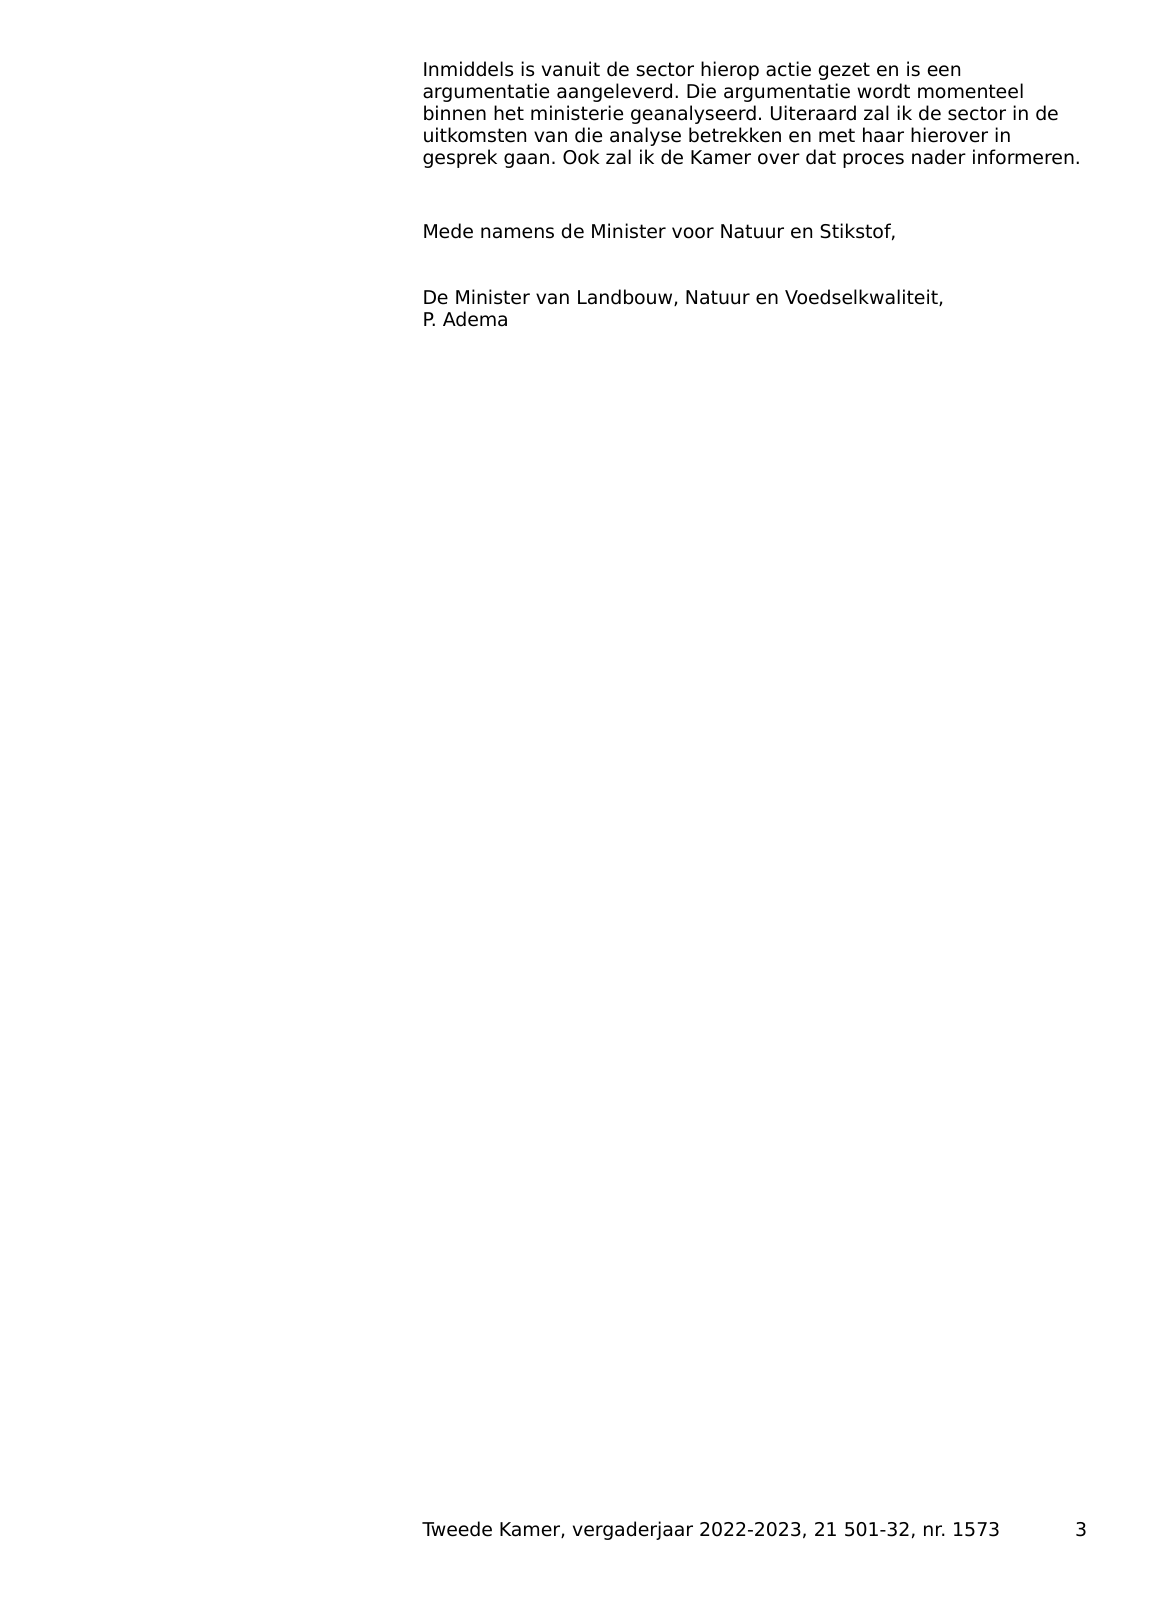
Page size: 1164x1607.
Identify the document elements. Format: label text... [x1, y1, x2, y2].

text De Minister van Landbouw, Natuur en Voedselkwaliteit, P. Adema [422, 287, 1087, 331]
text Inmiddels is vanuit de sector hierop actie gezet en is een argumentatie aangeleverd. Die argumentatie wordt momenteel binnen het ministerie geanalyseerd. Uiteraard zal ik de sector in de uitkomsten van die analyse betrekken en met haar hierover in gesprek gaan. Ook zal ik de Kamer over dat proces nader informeren. [422, 59, 1087, 169]
text Mede namens de Minister voor Natuur en Stikstof, [422, 199, 1087, 265]
